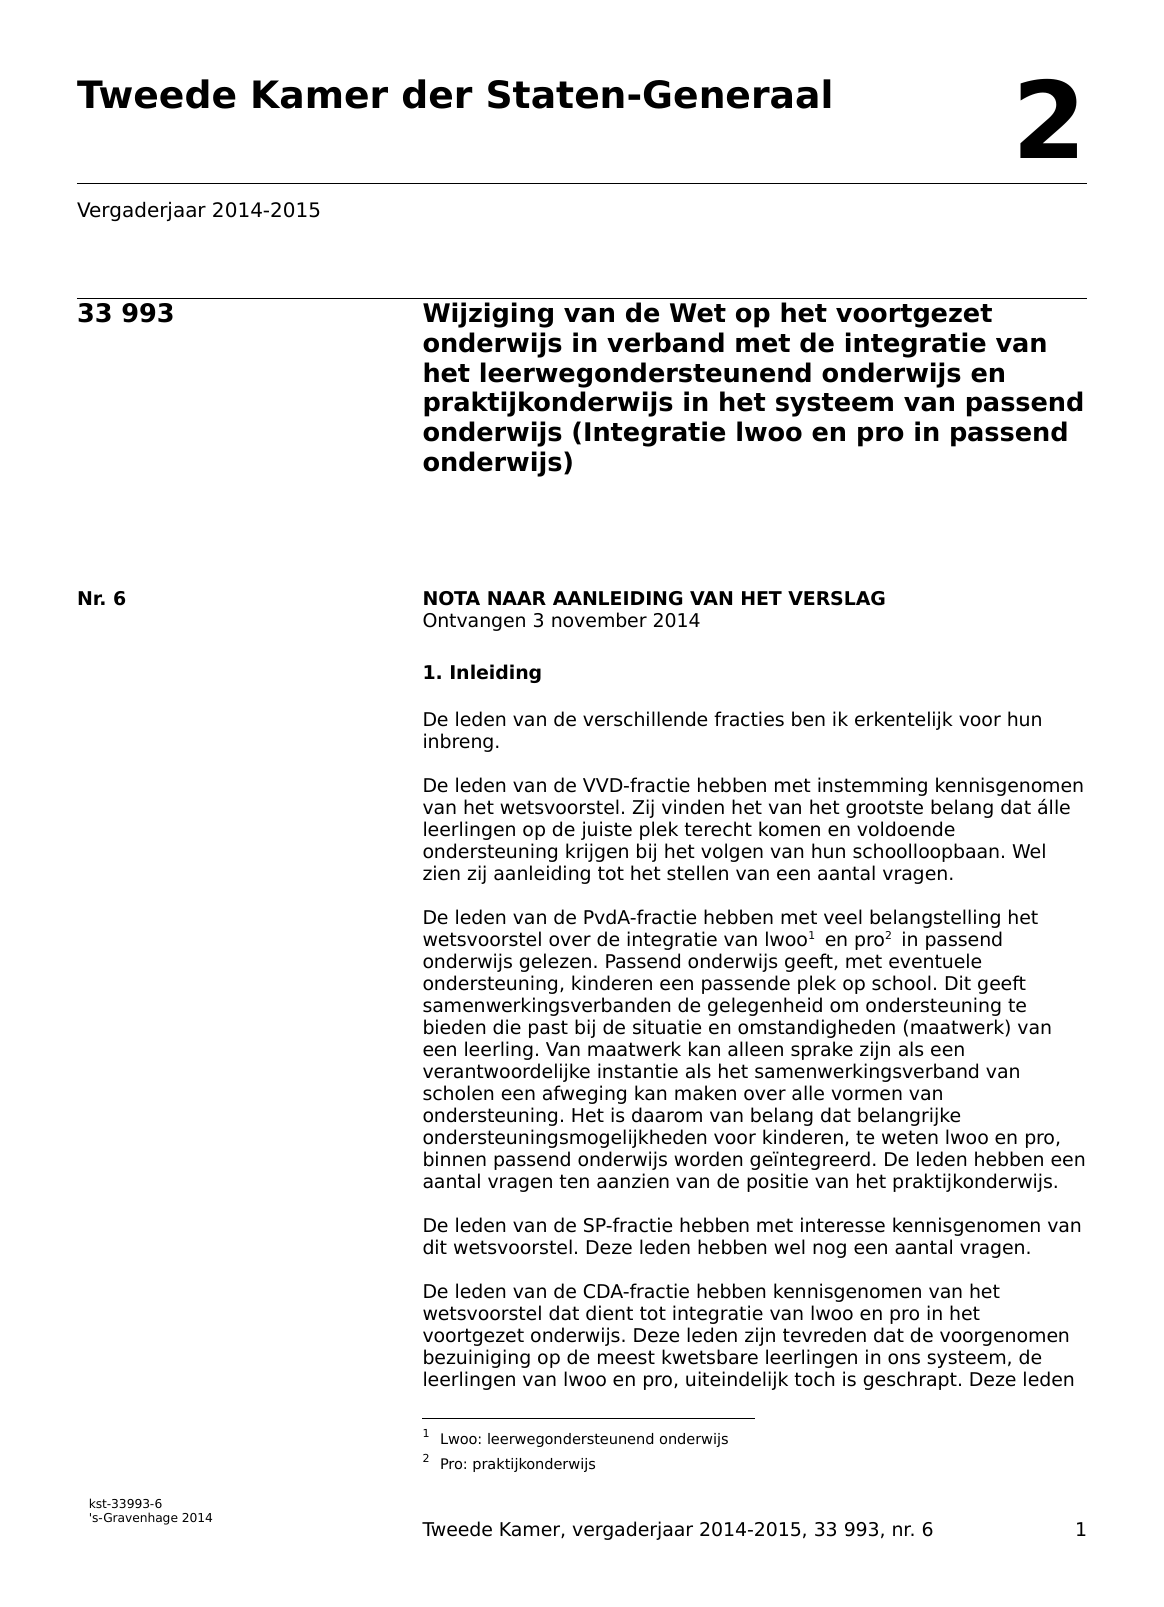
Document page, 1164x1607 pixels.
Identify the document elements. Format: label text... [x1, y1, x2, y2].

text Ontvangen 3 november 2014 [422, 610, 1087, 632]
table_header Tweede Kamer der Staten-Generaal [77, 59, 886, 183]
text 's-Gravenhage 2014 [88, 1511, 323, 1525]
text Pro: praktijkonderwijs [422, 1452, 1087, 1474]
text De leden van de VVD-fractie hebben met instemming kennisgenomen van het wetsvoorstel. Zij vinden het van het grootste belang dat álle leerlingen op de juiste plek terecht komen en voldoende ondersteuning krijgen bij het volgen van hun schoolloopbaan. Wel zien zij aanleiding tot het stellen van een aantal vragen. [422, 775, 1087, 885]
text Lwoo: leerwegondersteunend onderwijs [422, 1427, 1087, 1449]
text De leden van de CDA-fractie hebben kennisgenomen van het wetsvoorstel dat dient tot integratie van lwoo en pro in het voortgezet onderwijs. Deze leden zijn tevreden dat de voorgenomen bezuiniging op de meest kwetsbare leerlingen in ons systeem, de leerlingen van lwoo en pro, uiteindelijk toch is geschrapt. Deze leden [422, 1281, 1087, 1391]
text kst-33993-6 [88, 1497, 323, 1511]
subtitle 1. Inleiding [422, 662, 1087, 684]
text De leden van de verschillende fracties ben ik erkentelijk voor hun inbreng. [422, 709, 1087, 753]
subtitle 33 993 Wijziging van de Wet op het voortgezet onderwijs in verband met de integratie van het leerwegondersteunend onderwijs en praktijkonderwijs in het systeem van passend onderwijs (Integratie lwoo en pro in passend onderwijs) [77, 299, 1087, 477]
table_cell Vergaderjaar 2014-2015 [77, 184, 1087, 298]
subtitle Nr. 6 NOTA NAAR AANLEIDING VAN HET VERSLAG [77, 588, 1087, 610]
text De leden van de SP-fractie hebben met interesse kennisgenomen van dit wetsvoorstel. Deze leden hebben wel nog een aantal vragen. [422, 1215, 1087, 1259]
text De leden van de PvdA-fractie hebben met veel belangstelling het wetsvoorstel over de integratie van lwoo en pro in passend onderwijs gelezen. Passend onderwijs geeft, met eventuele ondersteuning, kinderen een passende plek op school. Dit geeft samenwerkingsverbanden de gelegenheid om ondersteuning te bieden die past bij de situatie en omstandigheden (maatwerk) van een leerling. Van maatwerk kan alleen sprake zijn als een verantwoordelijke instantie als het samenwerkingsverband van scholen een afweging kan maken over alle vormen van ondersteuning. Het is daarom van belang dat belangrijke ondersteuningsmogelijkheden voor kinderen, te weten lwoo en pro, binnen passend onderwijs worden geïntegreerd. De leden hebben een aantal vragen ten aanzien van de positie van het praktijkonderwijs. [422, 907, 1087, 1193]
table_header 2 [886, 59, 1087, 183]
